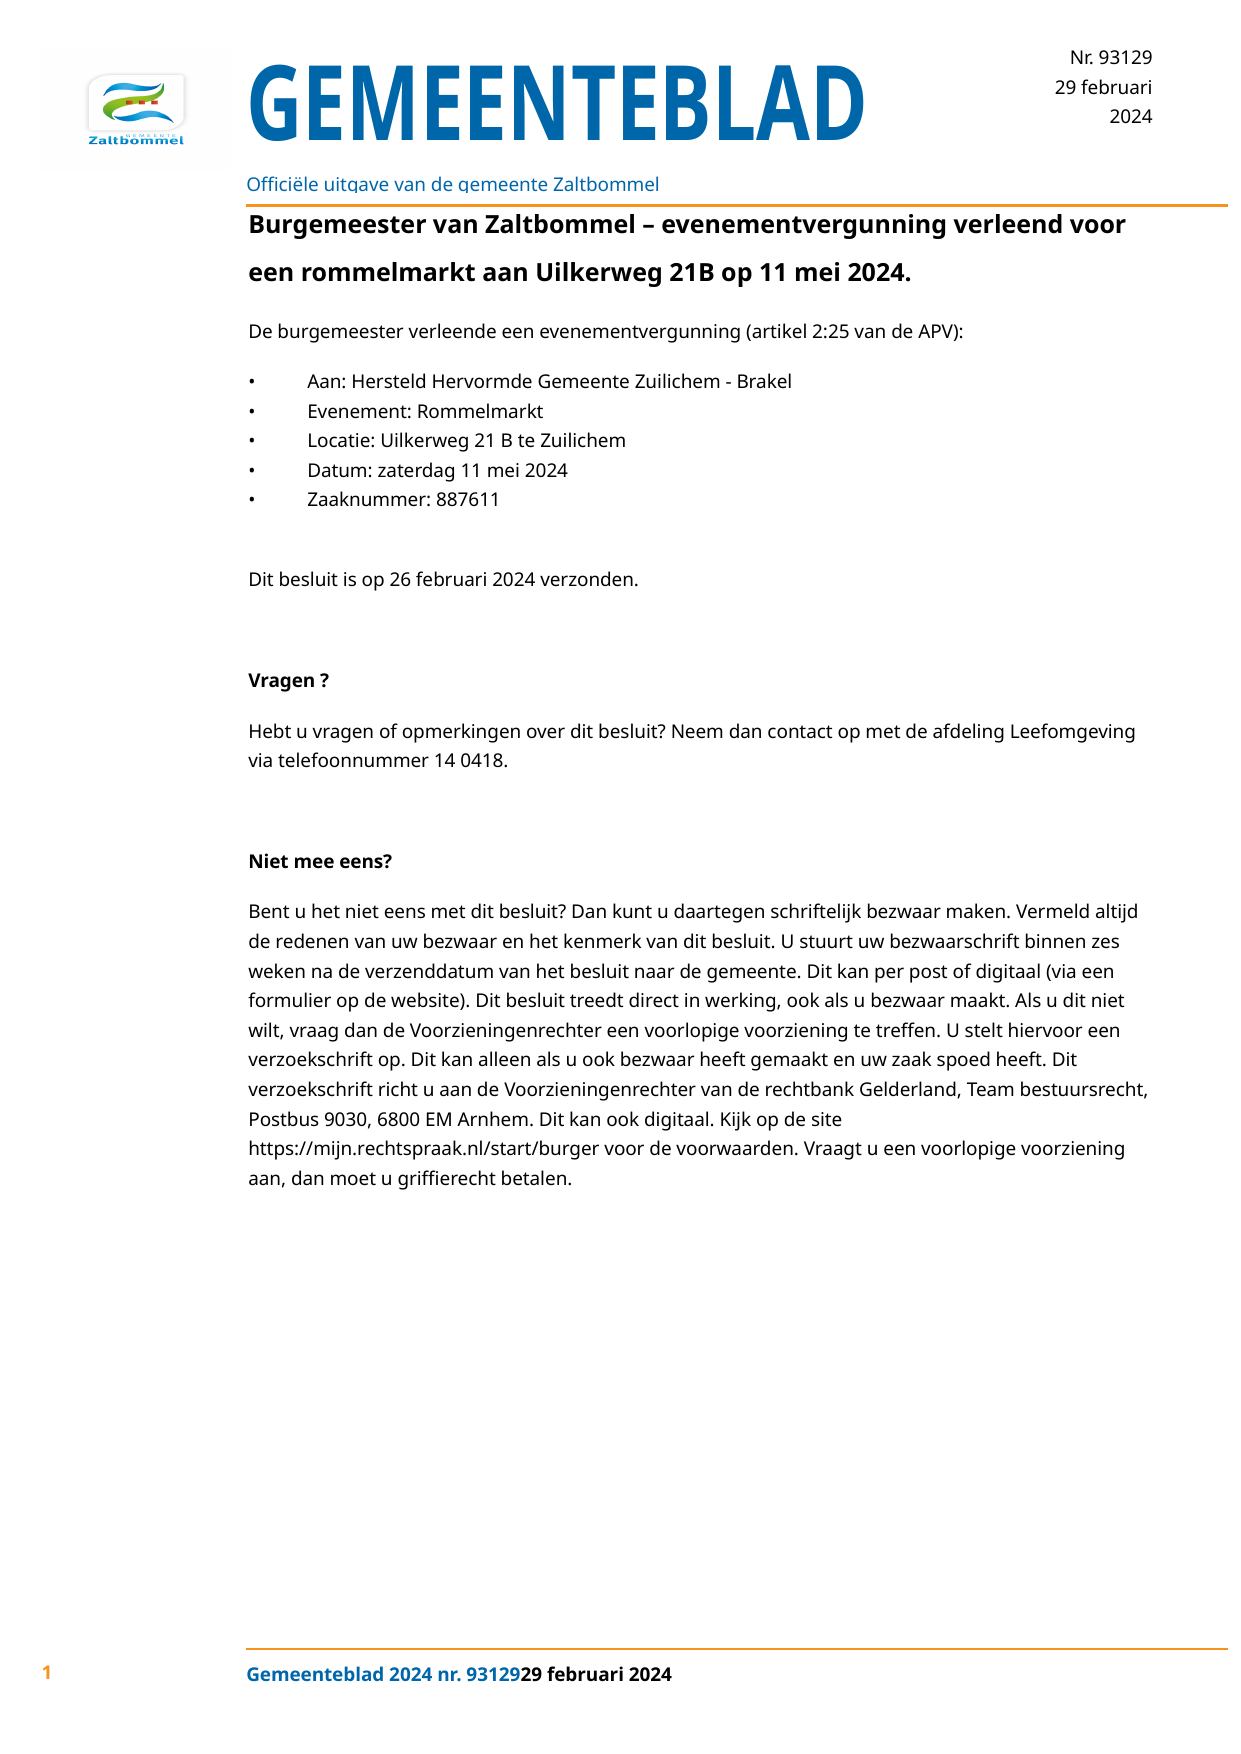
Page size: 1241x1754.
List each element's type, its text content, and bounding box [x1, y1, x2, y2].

text Dit besluit is op 26 februari 2024 verzonden. [248, 567, 1152, 592]
list Aan: Hersteld Hervormde Gemeente Zuilichem - Brakel [248, 368, 1152, 394]
text Bent u het niet eens met dit besluit? Dan kunt u daartegen schriftelijk bezwaar maken. Vermeld altijd de redenen van uw bezwaar en het kenmerk van dit besluit. U stuurt uw bezwaarschrift binnen zes weken na de verzenddatum van het besluit naar de gemeente. Dit kan per post of digitaal (via een formulier op de website). Dit besluit treedt direct in werking, ook als u bezwaar maakt. Als u dit niet wilt, vraag dan de Voorzieningenrechter een voorlopige voorziening te treffen. U stelt hiervoor een verzoekschrift op. Dit kan alleen als u ook bezwaar heeft gemaakt en uw zaak spoed heeft. Dit verzoekschrift richt u aan de Voorzieningenrechter van de rechtbank Gelderland, Team bestuursrecht, Postbus 9030, 6800 EM Arnhem. Dit kan ook digitaal. Kijk op de site https://mijn.rechtspraak.nl/start/burger voor de voorwaarden. Vraagt u een voorlopige voorziening aan, dan moet u griffierecht betalen. [248, 899, 1152, 1191]
picture [41, 47, 231, 172]
text Hebt u vragen of opmerkingen over dit besluit? Neem dan contact op met de afdeling Leefomgeving via telefoonnummer 14 0418. [248, 718, 1152, 773]
list Evenement: Rommelmarkt [248, 398, 1152, 424]
text Burgemeester van Zaltbommel – evenementvergunning verleend voor een rommelmarkt aan Uilkerweg 21B op 11 mei 2024. [248, 207, 1152, 288]
text Niet mee eens? [248, 848, 1152, 874]
list Locatie: Uilkerweg 21 B te Zuilichem [248, 427, 1152, 453]
text De burgemeester verleende een evenementvergunning (artikel 2:25 van de APV): [248, 318, 1152, 344]
list Datum: zaterdag 11 mei 2024 [248, 457, 1152, 483]
list Zaaknummer: 887611 [248, 487, 1152, 512]
text Vragen ? [248, 667, 1152, 693]
